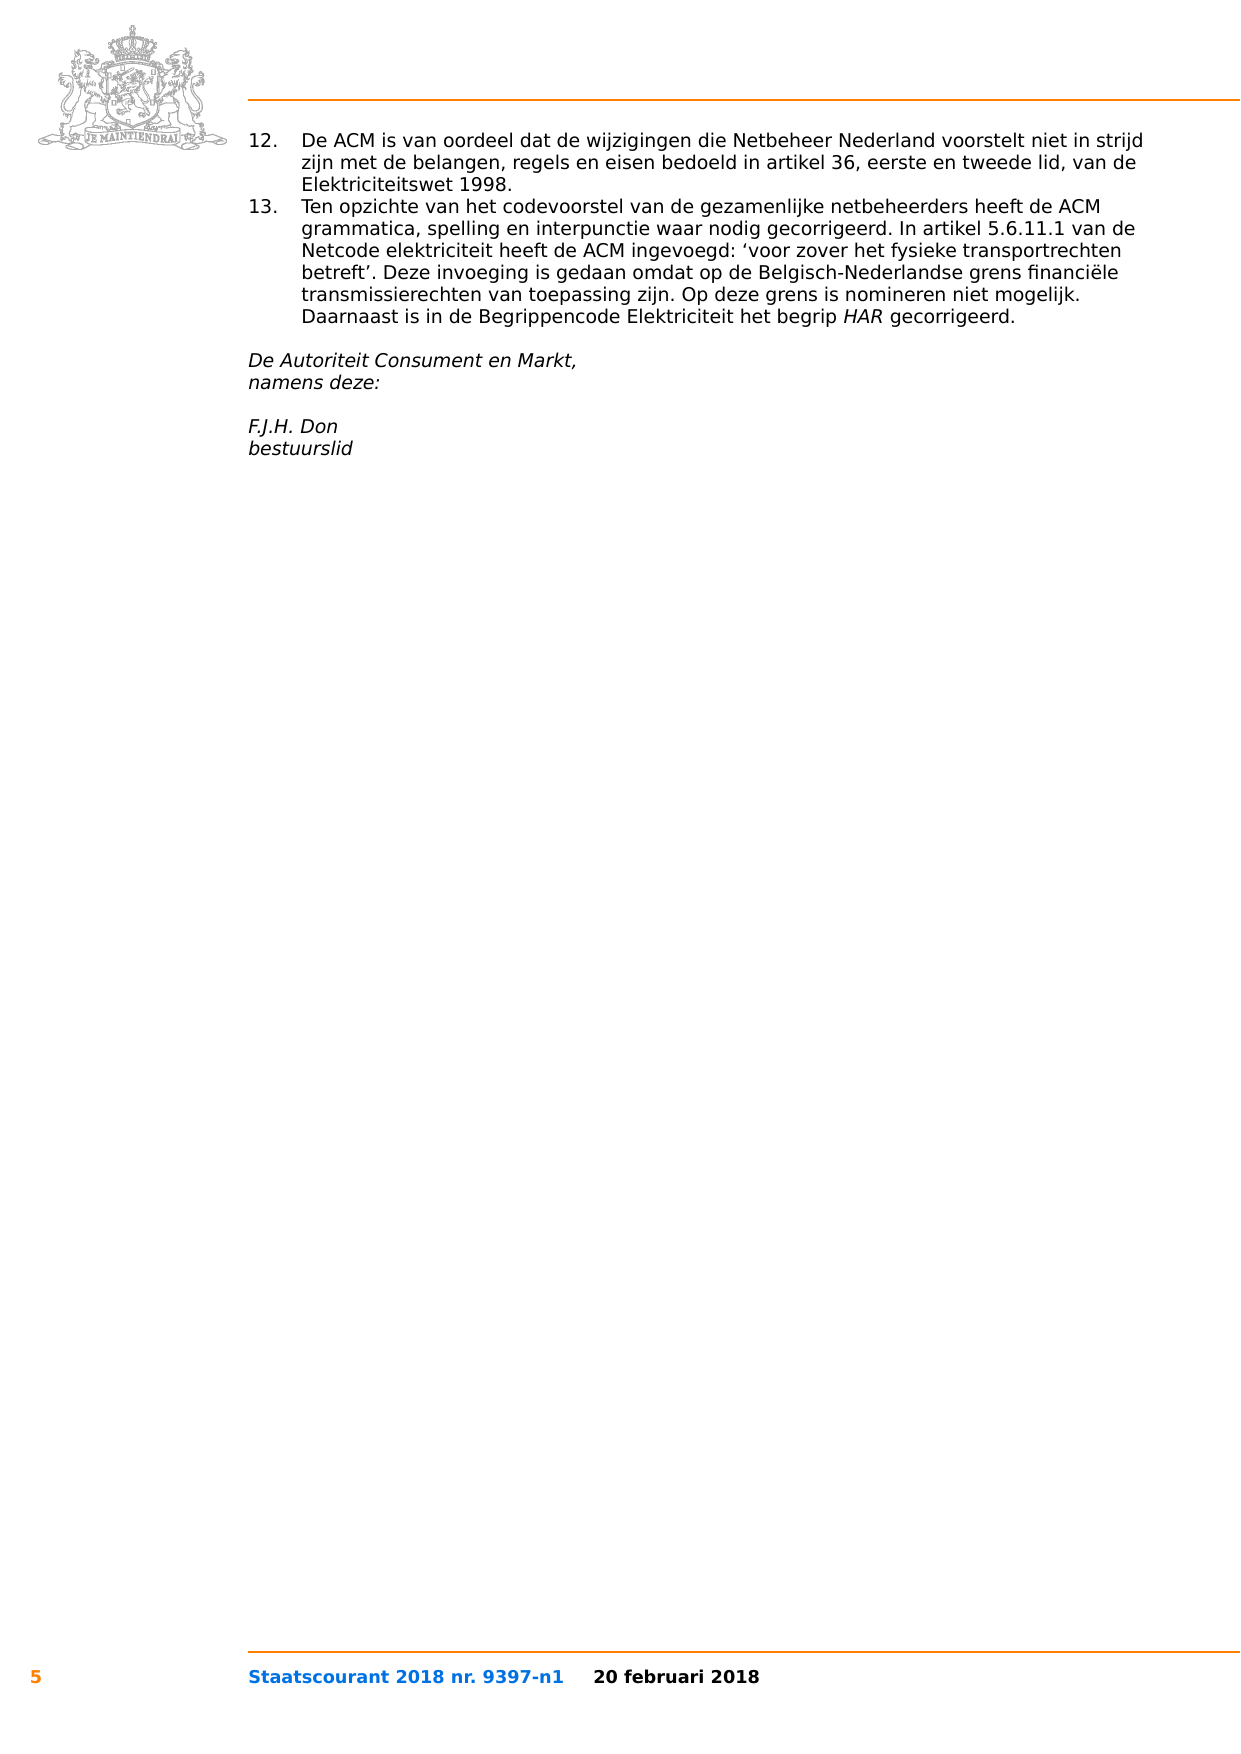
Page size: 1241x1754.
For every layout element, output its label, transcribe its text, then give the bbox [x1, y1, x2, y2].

picture [38, 25, 227, 150]
text De Autoriteit Consument en Markt, namens deze: F.J.H. Don bestuurslid [248, 349, 1163, 459]
text 12. De ACM is van oordeel dat de wijzigingen die Netbeheer Nederland voorstelt niet in strijd zijn met de belangen, regels en eisen bedoeld in artikel 36, eerste en tweede lid, van de Elektriciteitswet 1998. [248, 130, 1163, 196]
text 13. Ten opzichte van het codevoorstel van de gezamenlijke netbeheerders heeft de ACM grammatica, spelling en interpunctie waar nodig gecorrigeerd. In artikel 5.6.11.1 van de Netcode elektriciteit heeft de ACM ingevoegd: ‘voor zover het fysieke transportrechten betreft’. Deze invoeging is gedaan omdat op de Belgisch-Nederlandse grens financiële transmissierechten van toepassing zijn. Op deze grens is nomineren niet mogelijk. Daarnaast is in de Begrippencode Elektriciteit het begrip HAR gecorrigeerd. [248, 196, 1163, 328]
